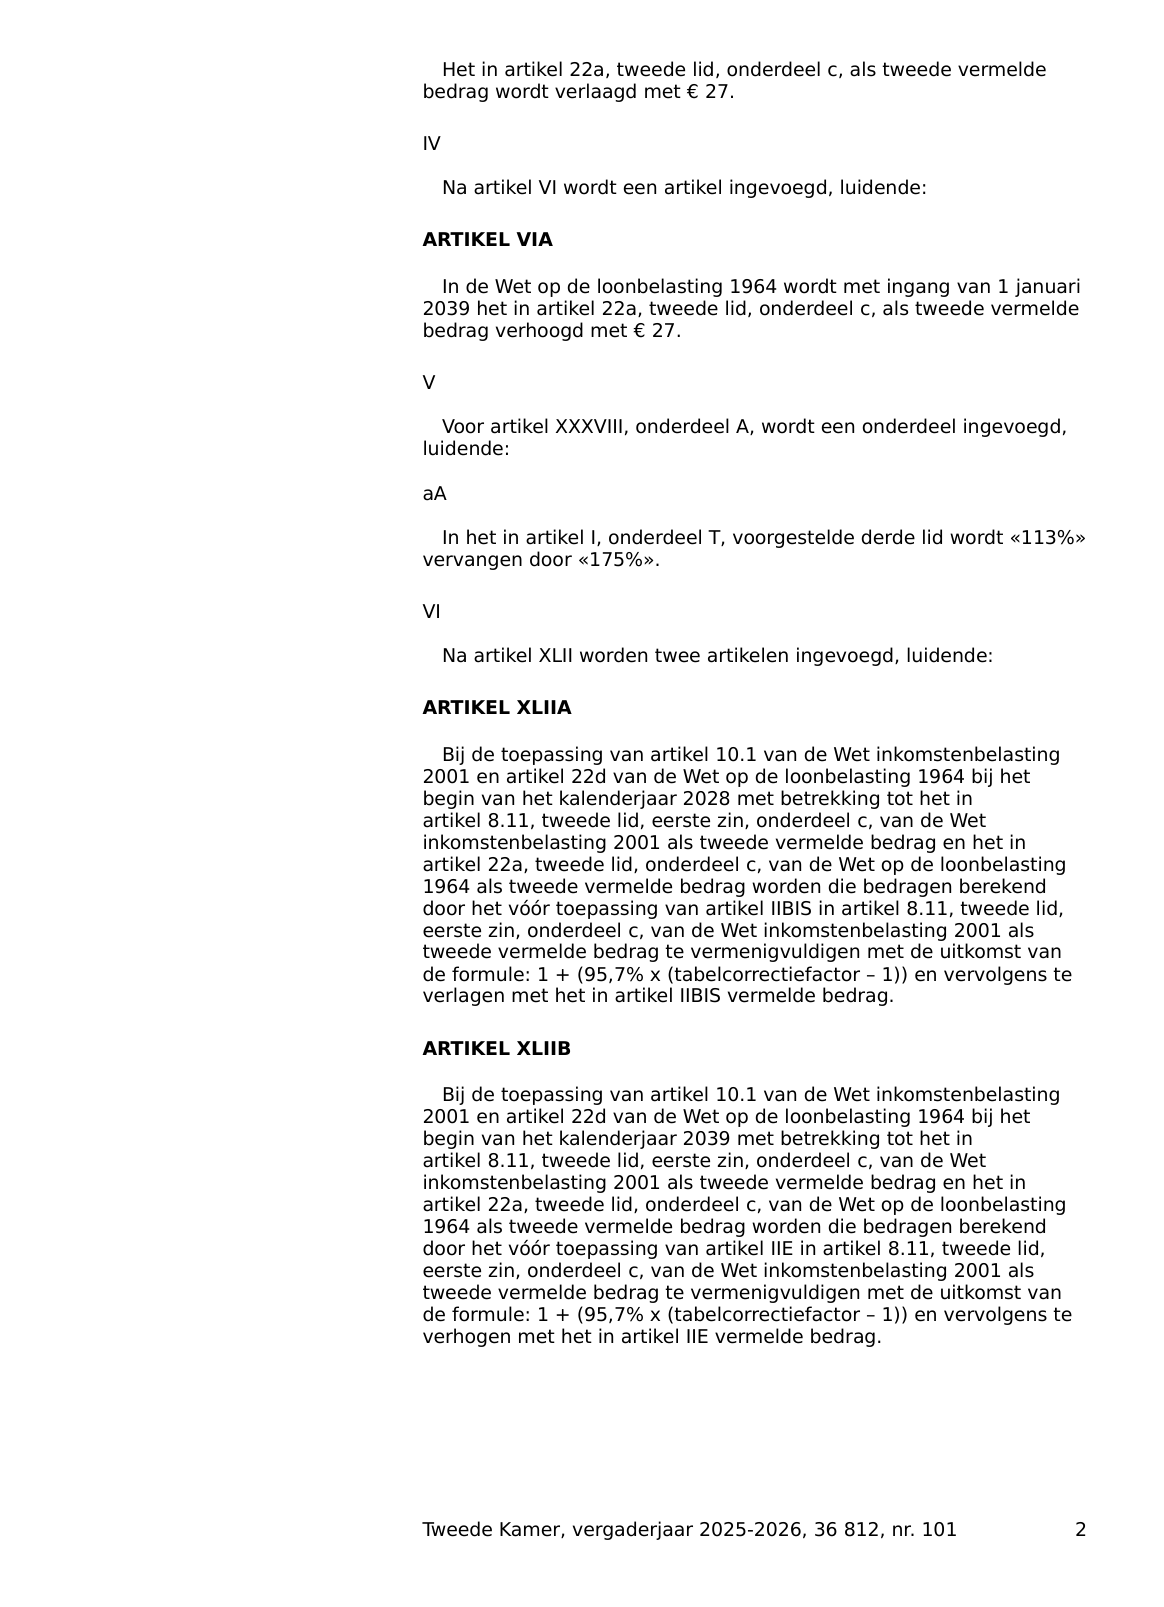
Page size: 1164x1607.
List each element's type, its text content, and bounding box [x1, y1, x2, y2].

text Na artikel XLII worden twee artikelen ingevoegd, luidende: [422, 645, 1087, 667]
text Bij de toepassing van artikel 10.1 van de Wet inkomstenbelasting 2001 en artikel 22d van de Wet op de loonbelasting 1964 bij het begin van het kalenderjaar 2028 met betrekking tot het in artikel 8.11, tweede lid, eerste zin, onderdeel c, van de Wet inkomstenbelasting 2001 als tweede vermelde bedrag en het in artikel 22a, tweede lid, onderdeel c, van de Wet op de loonbelasting 1964 als tweede vermelde bedrag worden die bedragen berekend door het vóór toepassing van artikel IIBIS in artikel 8.11, tweede lid, eerste zin, onderdeel c, van de Wet inkomstenbelasting 2001 als tweede vermelde bedrag te vermenigvuldigen met de uitkomst van de formule: 1 + (95,7% x (tabelcorrectiefactor – 1)) en vervolgens te verlagen met het in artikel IIBIS vermelde bedrag. [422, 744, 1087, 1007]
text aA [422, 482, 1087, 504]
text In het in artikel I, onderdeel T, voorgestelde derde lid wordt «113%» vervangen door «175%». [422, 527, 1087, 571]
subtitle ARTIKEL VIA [422, 229, 1087, 251]
subtitle V [422, 372, 1087, 394]
text Het in artikel 22a, tweede lid, onderdeel c, als tweede vermelde bedrag wordt verlaagd met € 27. [422, 59, 1087, 103]
text In de Wet op de loonbelasting 1964 wordt met ingang van 1 januari 2039 het in artikel 22a, tweede lid, onderdeel c, als tweede vermelde bedrag verhoogd met € 27. [422, 276, 1087, 342]
subtitle IV [422, 133, 1087, 155]
subtitle VI [422, 601, 1087, 622]
text Voor artikel XXXVIII, onderdeel A, wordt een onderdeel ingevoegd, luidende: [422, 416, 1087, 460]
subtitle ARTIKEL XLIIB [422, 1037, 1087, 1059]
text Na artikel VI wordt een artikel ingevoegd, luidende: [422, 177, 1087, 199]
subtitle ARTIKEL XLIIA [422, 697, 1087, 719]
text Bij de toepassing van artikel 10.1 van de Wet inkomstenbelasting 2001 en artikel 22d van de Wet op de loonbelasting 1964 bij het begin van het kalenderjaar 2039 met betrekking tot het in artikel 8.11, tweede lid, eerste zin, onderdeel c, van de Wet inkomstenbelasting 2001 als tweede vermelde bedrag en het in artikel 22a, tweede lid, onderdeel c, van de Wet op de loonbelasting 1964 als tweede vermelde bedrag worden die bedragen berekend door het vóór toepassing van artikel IIE in artikel 8.11, tweede lid, eerste zin, onderdeel c, van de Wet inkomstenbelasting 2001 als tweede vermelde bedrag te vermenigvuldigen met de uitkomst van de formule: 1 + (95,7% x (tabelcorrectiefactor – 1)) en vervolgens te verhogen met het in artikel IIE vermelde bedrag. [422, 1084, 1087, 1348]
